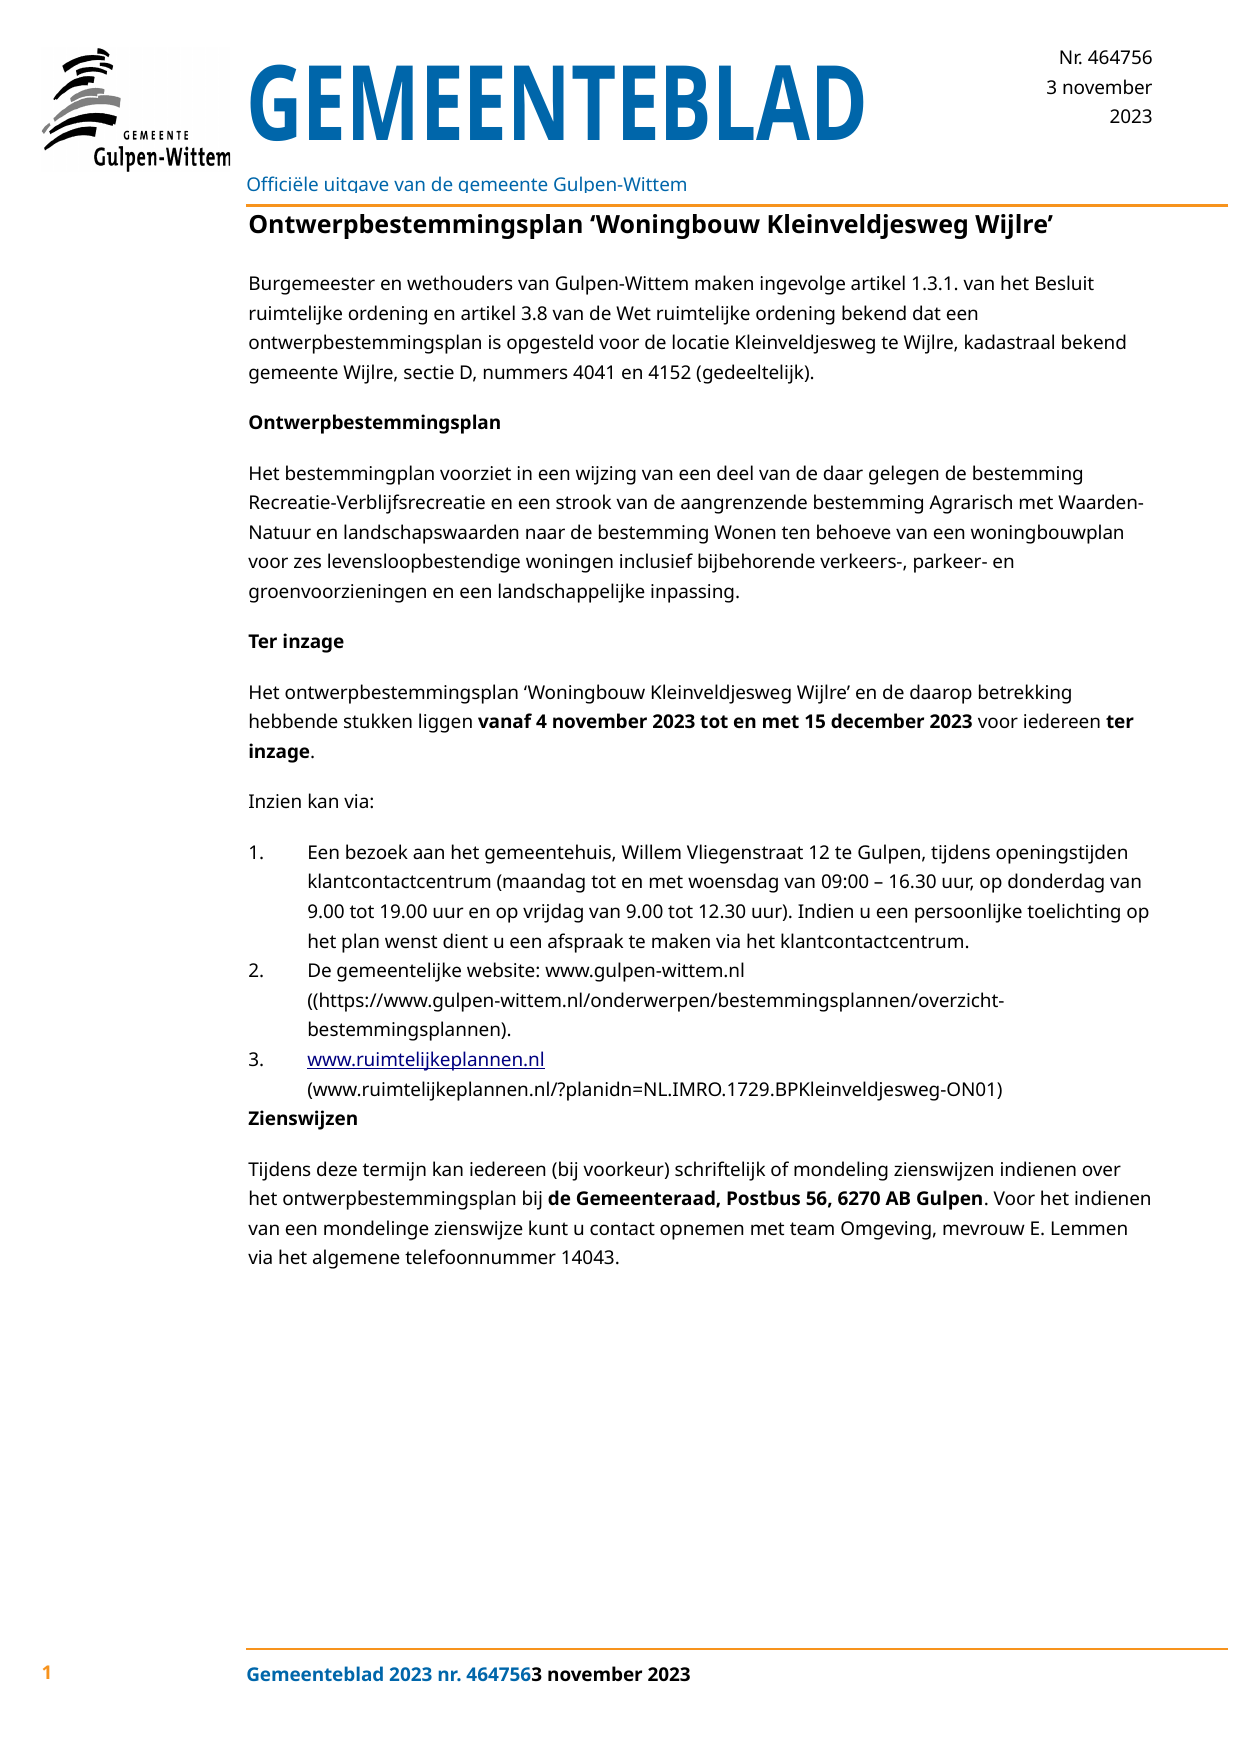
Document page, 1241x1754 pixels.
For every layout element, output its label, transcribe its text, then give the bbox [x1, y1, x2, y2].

text Ter inzage [248, 629, 1152, 654]
list Een bezoek aan het gemeentehuis, Willem Vliegenstraat 12 te Gulpen, tijdens openingstijden klantcontactcentrum (maandag tot en met woensdag van 09:00 – 16.30 uur, op donderdag van 9.00 tot 19.00 uur en op vrijdag van 9.00 tot 12.30 uur). Indien u een persoonlijke toelichting op het plan wenst dient u een afspraak te maken via het klantcontactcentrum. [248, 839, 1152, 953]
text Zienswijzen [248, 1105, 1152, 1131]
text Burgemeester en wethouders van Gulpen-Wittem maken ingevolge artikel 1.3.1. van het Besluit ruimtelijke ordening en artikel 3.8 van de Wet ruimtelijke ordening bekend dat een ontwerpbestemmingsplan is opgesteld voor de locatie Kleinveldjesweg te Wijlre, kadastraal bekend gemeente Wijlre, sectie D, nummers 4041 en 4152 (gedeeltelijk). [248, 270, 1152, 385]
picture [41, 47, 231, 172]
text Het bestemmingplan voorziet in een wijzing van een deel van de daar gelegen de bestemming Recreatie-Verblijfsrecreatie en een strook van de aangrenzende bestemming Agrarisch met Waarden-Natuur en landschapswaarden naar de bestemming Wonen ten behoeve van een woningbouwplan voor zes levensloopbestendige woningen inclusief bijbehorende verkeers-, parkeer- en groenvoorzieningen en een landschappelijke inpassing. [248, 460, 1152, 604]
text Het ontwerpbestemmingsplan ‘Woningbouw Kleinveldjesweg Wijlre’ en de daarop betrekking hebbende stukken liggen vanaf 4 november 2023 tot en met 15 december 2023 voor iedereen ter inzage. [248, 679, 1152, 764]
list www.ruimtelijkeplannen.nl [248, 1046, 1152, 1072]
text Inzien kan via: [248, 789, 1152, 814]
text Ontwerpbestemmingsplan ‘Woningbouw Kleinveldjesweg Wijlre’ [248, 207, 1152, 241]
text Tijdens deze termijn kan iedereen (bij voorkeur) schriftelijk of mondeling zienswijzen indienen over het ontwerpbestemmingsplan bij de Gemeenteraad, Postbus 56, 6270 AB Gulpen. Voor het indienen van een mondelinge zienswijze kunt u contact opnemen met team Omgeving, mevrouw E. Lemmen via het algemene telefoonnummer 14043. [248, 1156, 1152, 1270]
list (www.ruimtelijkeplannen.nl/?planidn=NL.IMRO.1729.BPKleinveldjesweg-ON01) [248, 1076, 1152, 1101]
list De gemeentelijke website: www.gulpen-wittem.nl ((https://www.gulpen-wittem.nl/onderwerpen/bestemmingsplannen/overzicht-bestemmingsplannen). [248, 957, 1152, 1042]
text Ontwerpbestemmingsplan [248, 409, 1152, 435]
